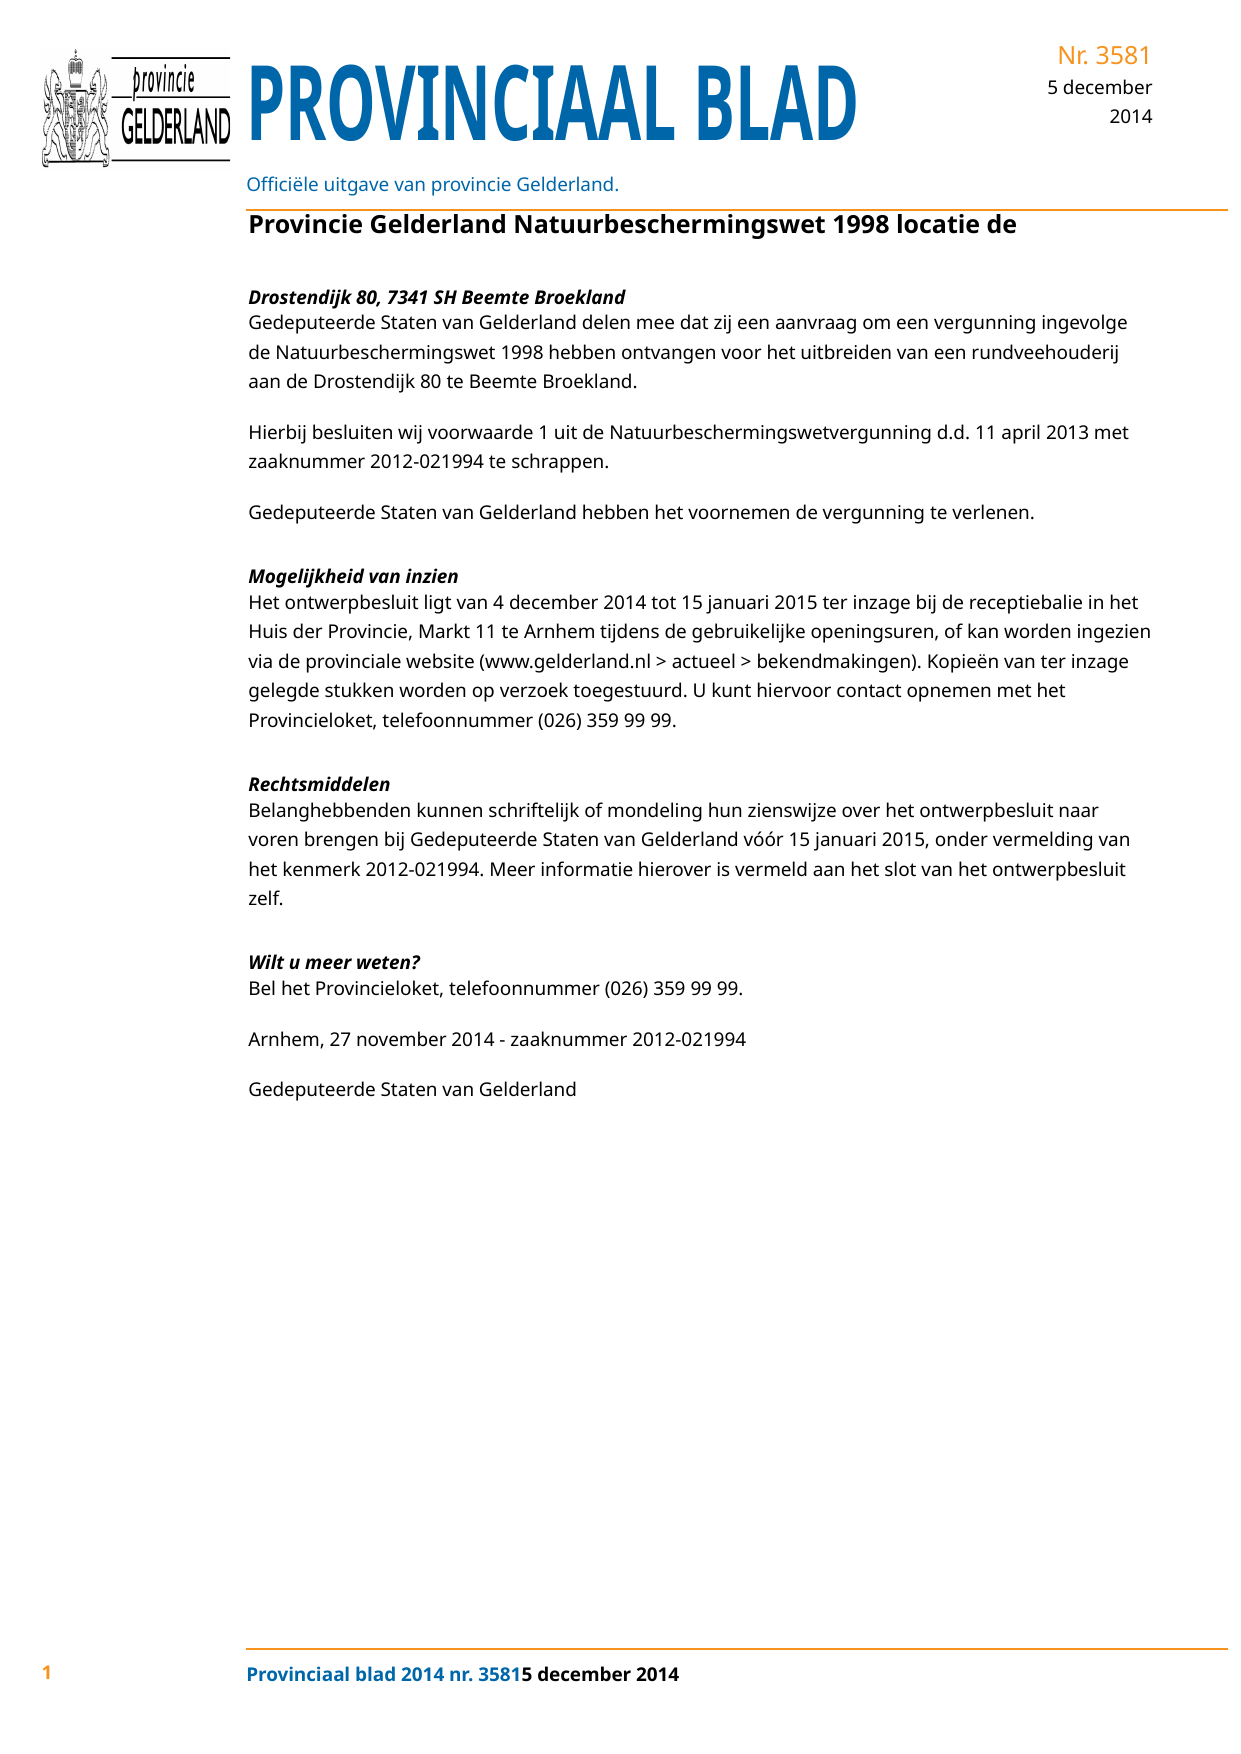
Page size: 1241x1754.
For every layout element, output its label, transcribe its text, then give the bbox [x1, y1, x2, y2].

text Provincie Gelderland Natuurbeschermingswet 1998 locatie de [248, 211, 1152, 241]
text Rechtsmiddelen [248, 771, 1152, 797]
text Belanghebbenden kunnen schriftelijk of mondeling hun zienswijze over het ontwerpbesluit naar voren brengen bij Gedeputeerde Staten van Gelderland vóór 15 januari 2015, onder vermelding van het kenmerk 2012-021994. Meer informatie hierover is vermeld aan het slot van het ontwerpbesluit zelf. [248, 797, 1152, 911]
text Gedeputeerde Staten van Gelderland [248, 1076, 1152, 1102]
picture [41, 47, 231, 172]
text Hierbij besluiten wij voorwaarde 1 uit de Natuurbeschermingswetvergunning d.d. 11 april 2013 met zaaknummer 2012-021994 te schrappen. [248, 419, 1152, 474]
text Drostendijk 80, 7341 SH Beemte Broekland [248, 284, 1152, 309]
text Mogelijkheid van inzien [248, 563, 1152, 589]
text Wilt u meer weten? [248, 949, 1152, 975]
text Het ontwerpbesluit ligt van 4 december 2014 tot 15 januari 2015 ter inzage bij de receptiebalie in het Huis der Provincie, Markt 11 te Arnhem tijdens de gebruikelijke openingsuren, of kan worden ingezien via de provinciale website (www.gelderland.nl > actueel > bekendmakingen). Kopieën van ter inzage gelegde stukken worden op verzoek toegestuurd. U kunt hiervoor contact opnemen met het Provincieloket, telefoonnummer (026) 359 99 99. [248, 589, 1152, 733]
text Bel het Provincieloket, telefoonnummer (026) 359 99 99. [248, 975, 1152, 1001]
text Gedeputeerde Staten van Gelderland delen mee dat zij een aanvraag om een vergunning ingevolge de Natuurbeschermingswet 1998 hebben ontvangen voor het uitbreiden van een rundveehouderij aan de Drostendijk 80 te Beemte Broekland. [248, 309, 1152, 394]
text Gedeputeerde Staten van Gelderland hebben het voornemen de vergunning te verlenen. [248, 499, 1152, 525]
text Arnhem, 27 november 2014 - zaaknummer 2012-021994 [248, 1026, 1152, 1051]
